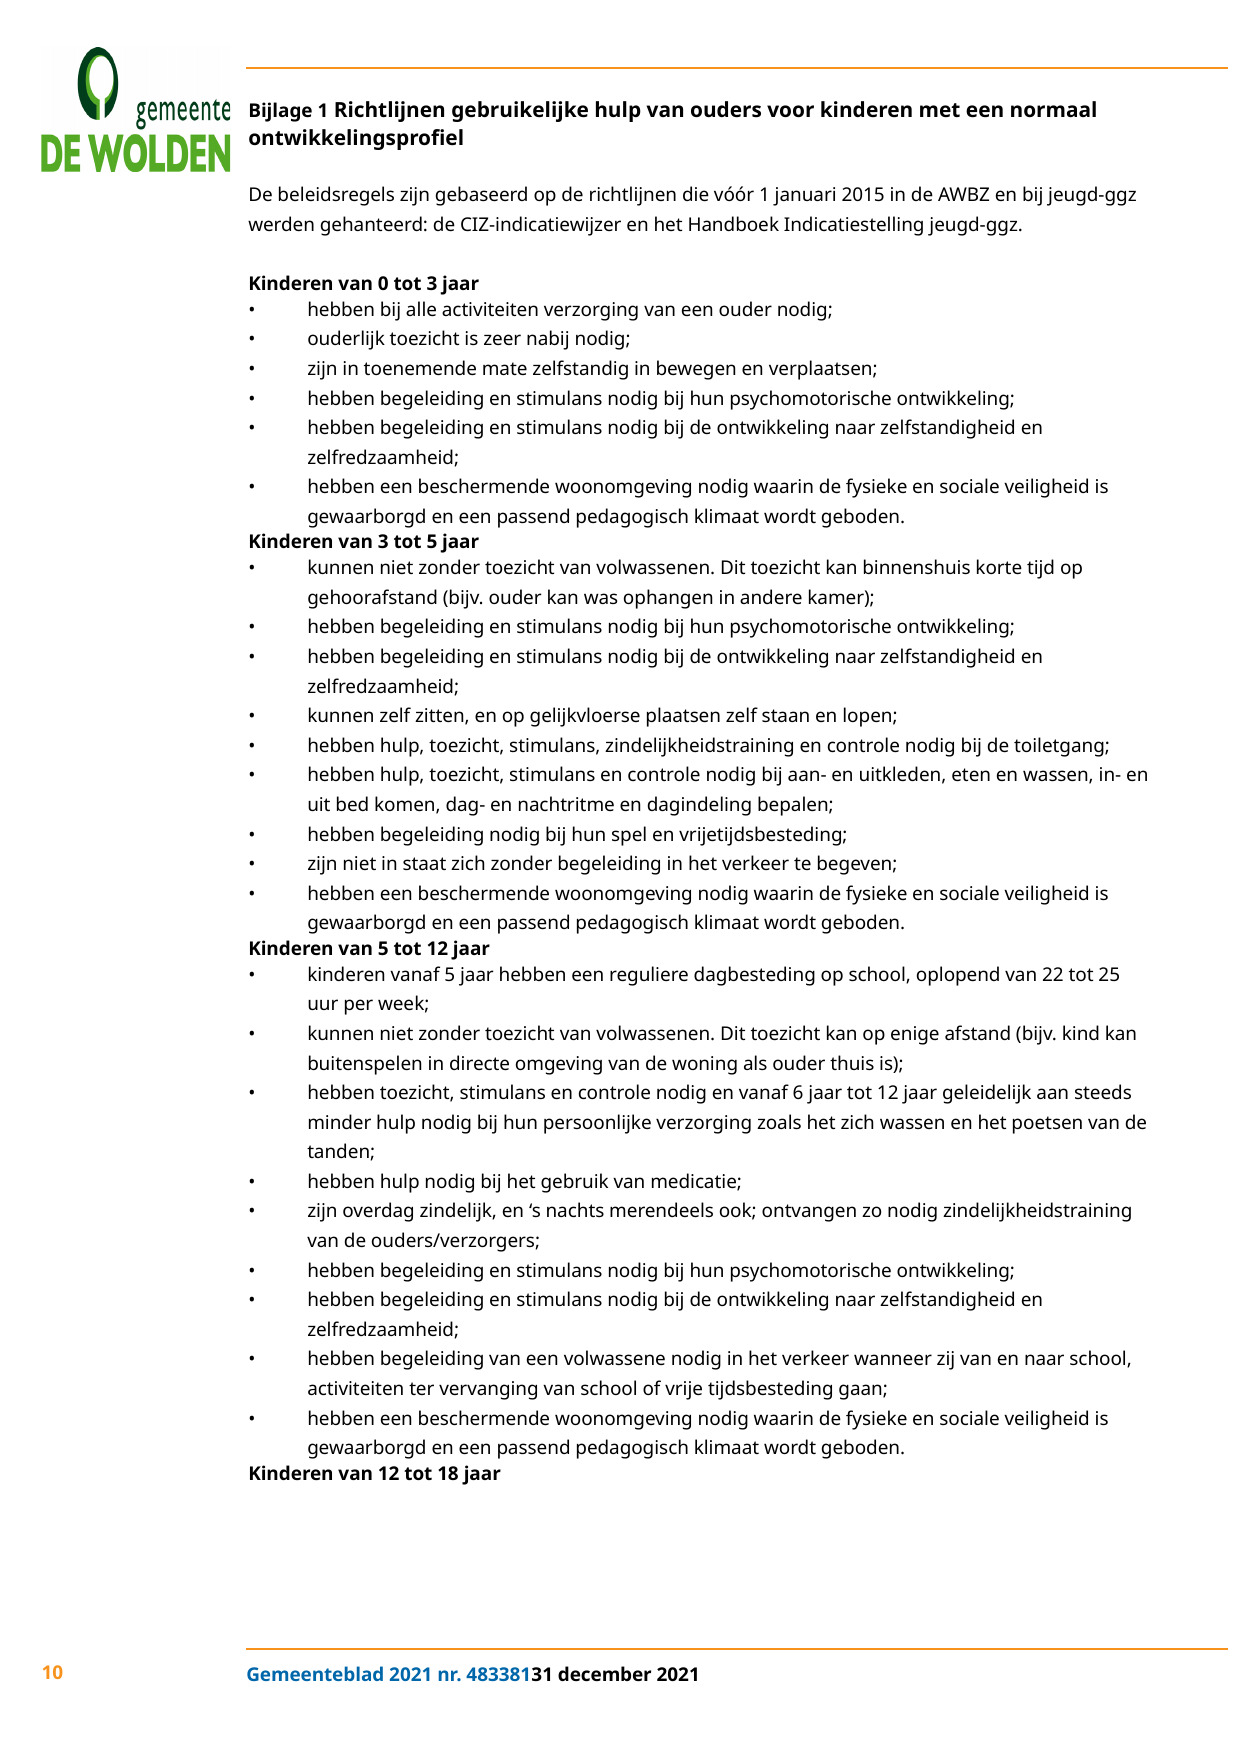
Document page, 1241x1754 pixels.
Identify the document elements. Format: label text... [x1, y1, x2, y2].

text Bijlage 1 Richtlijnen gebruikelijke hulp van ouders voor kinderen met een normaal ontwikkelingsprofiel [248, 95, 1152, 152]
table_cell Kinderen van 3 tot 5 jaar [248, 529, 1152, 554]
table_cell Kinderen van 5 tot 12 jaar [248, 935, 1152, 961]
table_cell kinderen vanaf 5 jaar hebben een reguliere dagbesteding op school, oplopend van 22 tot 25 uur per week; kunnen niet zonder toezicht van volwassenen. Dit toezicht kan op enige afstand (bijv. kind kan buitenspelen in directe omgeving van de woning als ouder thuis is); hebben toezicht, stimulans en controle nodig en vanaf 6 jaar tot 12 jaar geleidelijk aan steeds minder hulp nodig bij hun persoonlijke verzorging zoals het zich wassen en het poetsen van de tanden; hebben hulp nodig bij het gebruik van medicatie; zijn overdag zindelijk, en ‘s nachts merendeels ook; ontvangen zo nodig zindelijkheidstraining van de ouders/verzorgers; hebben begeleiding en stimulans nodig bij hun psychomotorische ontwikkeling; hebben begeleiding en stimulans nodig bij de ontwikkeling naar zelfstandigheid en zelfredzaamheid; hebben begeleiding van een volwassene nodig in het verkeer wanneer zij van en naar school, activiteiten ter vervanging van school of vrije tijdsbesteding gaan; hebben een beschermende woonomgeving nodig waarin de fysieke en sociale veiligheid is gewaarborgd en een passend pedagogisch klimaat wordt geboden. [248, 961, 1152, 1460]
text De beleidsregels zijn gebaseerd op de richtlijnen die vóór 1 januari 2015 in de AWBZ en bij jeugd-ggz werden gehanteerd: de CIZ-indicatiewijzer en het Handboek Indicatiestelling jeugd-ggz. [248, 181, 1152, 237]
table_cell Kinderen van 12 tot 18 jaar [248, 1460, 1152, 1486]
table_header Kinderen van 0 tot 3 jaar [248, 270, 1152, 296]
table_cell hebben bij alle activiteiten verzorging van een ouder nodig; ouderlijk toezicht is zeer nabij nodig; zijn in toenemende mate zelfstandig in bewegen en verplaatsen; hebben begeleiding en stimulans nodig bij hun psychomotorische ontwikkeling; hebben begeleiding en stimulans nodig bij de ontwikkeling naar zelfstandigheid en zelfredzaamheid; hebben een beschermende woonomgeving nodig waarin de fysieke en sociale veiligheid is gewaarborgd en een passend pedagogisch klimaat wordt geboden. [248, 296, 1152, 529]
picture [41, 47, 231, 172]
table_cell kunnen niet zonder toezicht van volwassenen. Dit toezicht kan binnenshuis korte tijd op gehoorafstand (bijv. ouder kan was ophangen in andere kamer); hebben begeleiding en stimulans nodig bij hun psychomotorische ontwikkeling; hebben begeleiding en stimulans nodig bij de ontwikkeling naar zelfstandigheid en zelfredzaamheid; kunnen zelf zitten, en op gelijkvloerse plaatsen zelf staan en lopen; hebben hulp, toezicht, stimulans, zindelijkheidstraining en controle nodig bij de toiletgang; hebben hulp, toezicht, stimulans en controle nodig bij aan- en uitkleden, eten en wassen, in- en uit bed komen, dag- en nachtritme en dagindeling bepalen; hebben begeleiding nodig bij hun spel en vrijetijdsbesteding; zijn niet in staat zich zonder begeleiding in het verkeer te begeven; hebben een beschermende woonomgeving nodig waarin de fysieke en sociale veiligheid is gewaarborgd en een passend pedagogisch klimaat wordt geboden. [248, 555, 1152, 935]
